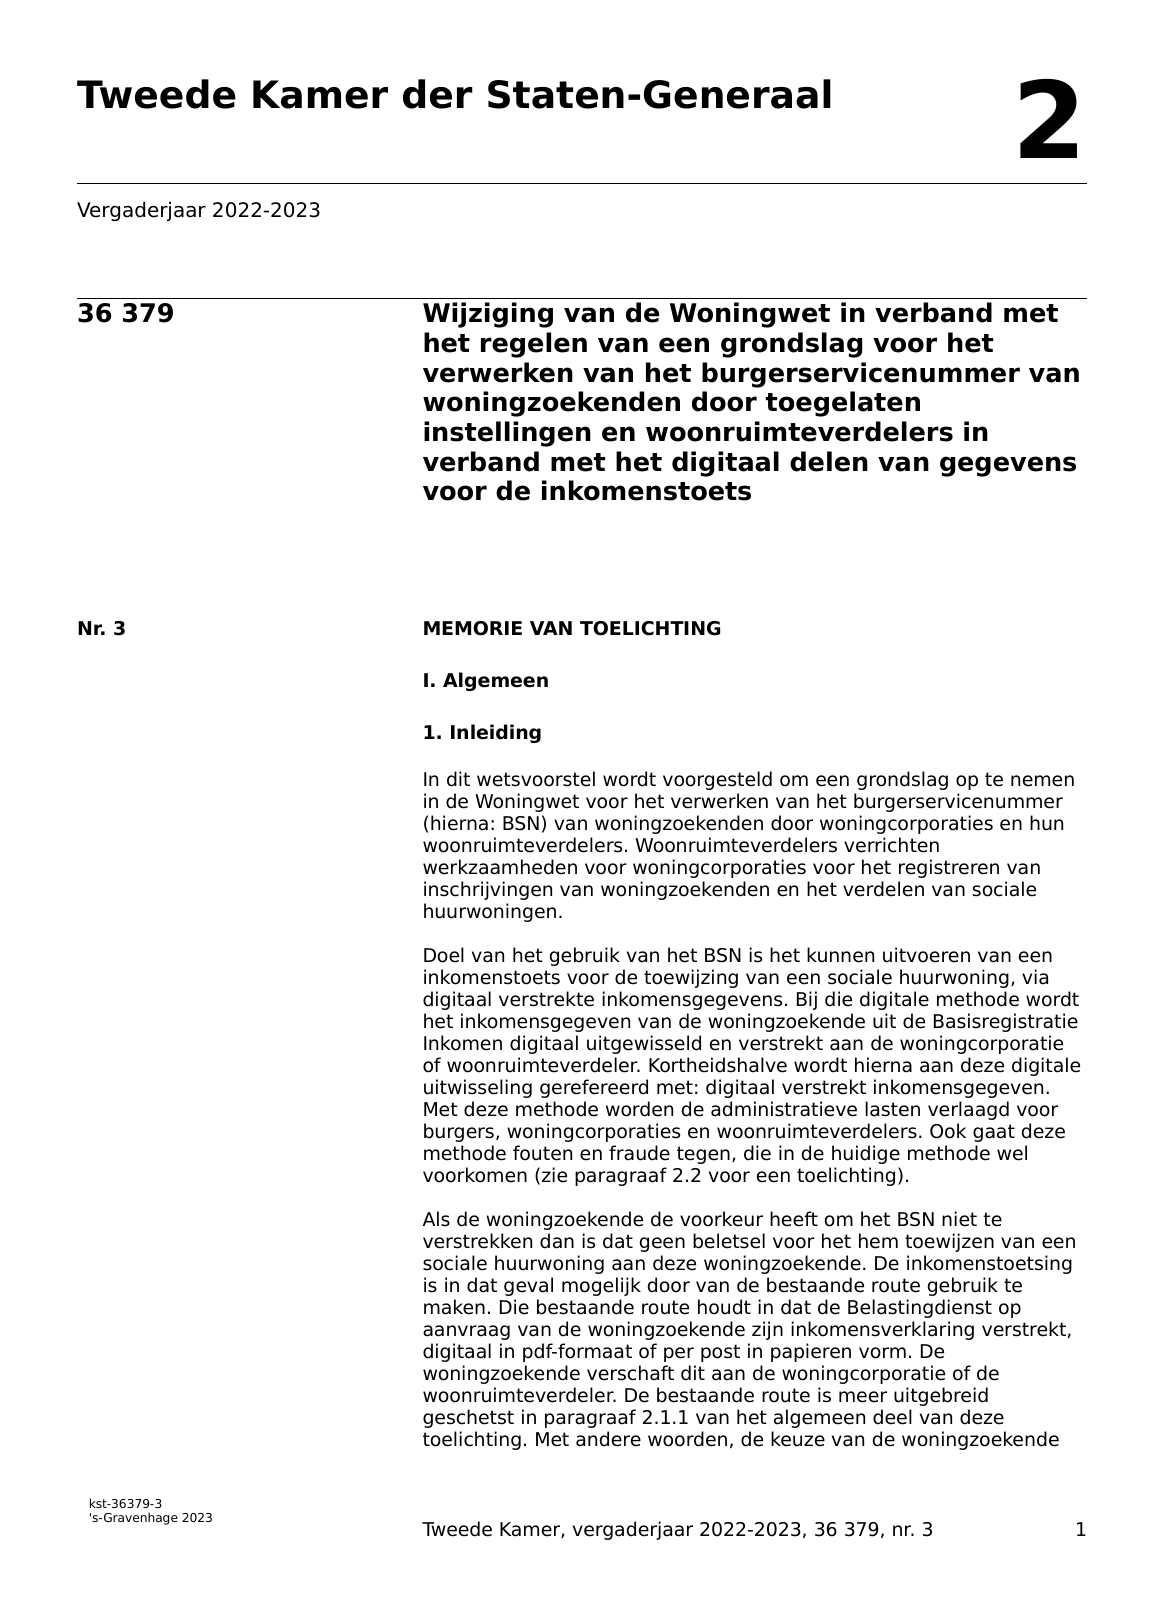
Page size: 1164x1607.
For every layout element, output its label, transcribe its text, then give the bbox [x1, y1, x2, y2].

subtitle 36 379 Wijziging van de Woningwet in verband met het regelen van een grondslag voor het verwerken van het burgerservicenummer van woningzoekenden door toegelaten instellingen en woonruimteverdelers in verband met het digitaal delen van gegevens voor de inkomenstoets [77, 299, 1087, 507]
text 's-Gravenhage 2023 [88, 1511, 323, 1525]
subtitle I. Algemeen [422, 670, 1087, 692]
text In dit wetsvoorstel wordt voorgesteld om een grondslag op te nemen in de Woningwet voor het verwerken van het burgerservicenummer (hierna: BSN) van woningzoekenden door woningcorporaties en hun woonruimteverdelers. Woonruimteverdelers verrichten werkzaamheden voor woningcorporaties voor het registreren van inschrijvingen van woningzoekenden en het verdelen van sociale huurwoningen. [422, 769, 1087, 923]
subtitle Nr. 3 MEMORIE VAN TOELICHTING [77, 618, 1087, 640]
text kst-36379-3 [88, 1497, 323, 1511]
table_header 2 [886, 59, 1087, 183]
table_header Tweede Kamer der Staten-Generaal [77, 59, 886, 183]
table_cell Vergaderjaar 2022-2023 [77, 184, 1087, 298]
subtitle 1. Inleiding [422, 722, 1087, 744]
text Doel van het gebruik van het BSN is het kunnen uitvoeren van een inkomenstoets voor de toewijzing van een sociale huurwoning, via digitaal verstrekte inkomensgegevens. Bij die digitale methode wordt het inkomensgegeven van de woningzoekende uit de Basisregistratie Inkomen digitaal uitgewisseld en verstrekt aan de woningcorporatie of woonruimteverdeler. Kortheidshalve wordt hierna aan deze digitale uitwisseling gerefereerd met: digitaal verstrekt inkomensgegeven. Met deze methode worden de administratieve lasten verlaagd voor burgers, woningcorporaties en woonruimteverdelers. Ook gaat deze methode fouten en fraude tegen, die in de huidige methode wel voorkomen (zie paragraaf 2.2 voor een toelichting). [422, 945, 1087, 1187]
text Als de woningzoekende de voorkeur heeft om het BSN niet te verstrekken dan is dat geen beletsel voor het hem toewijzen van een sociale huurwoning aan deze woningzoekende. De inkomenstoetsing is in dat geval mogelijk door van de bestaande route gebruik te maken. Die bestaande route houdt in dat de Belastingdienst op aanvraag van de woningzoekende zijn inkomensverklaring verstrekt, digitaal in pdf-formaat of per post in papieren vorm. De woningzoekende verschaft dit aan de woningcorporatie of de woonruimteverdeler. De bestaande route is meer uitgebreid geschetst in paragraaf 2.1.1 van het algemeen deel van deze toelichting. Met andere woorden, de keuze van de woningzoekende [422, 1209, 1087, 1451]
